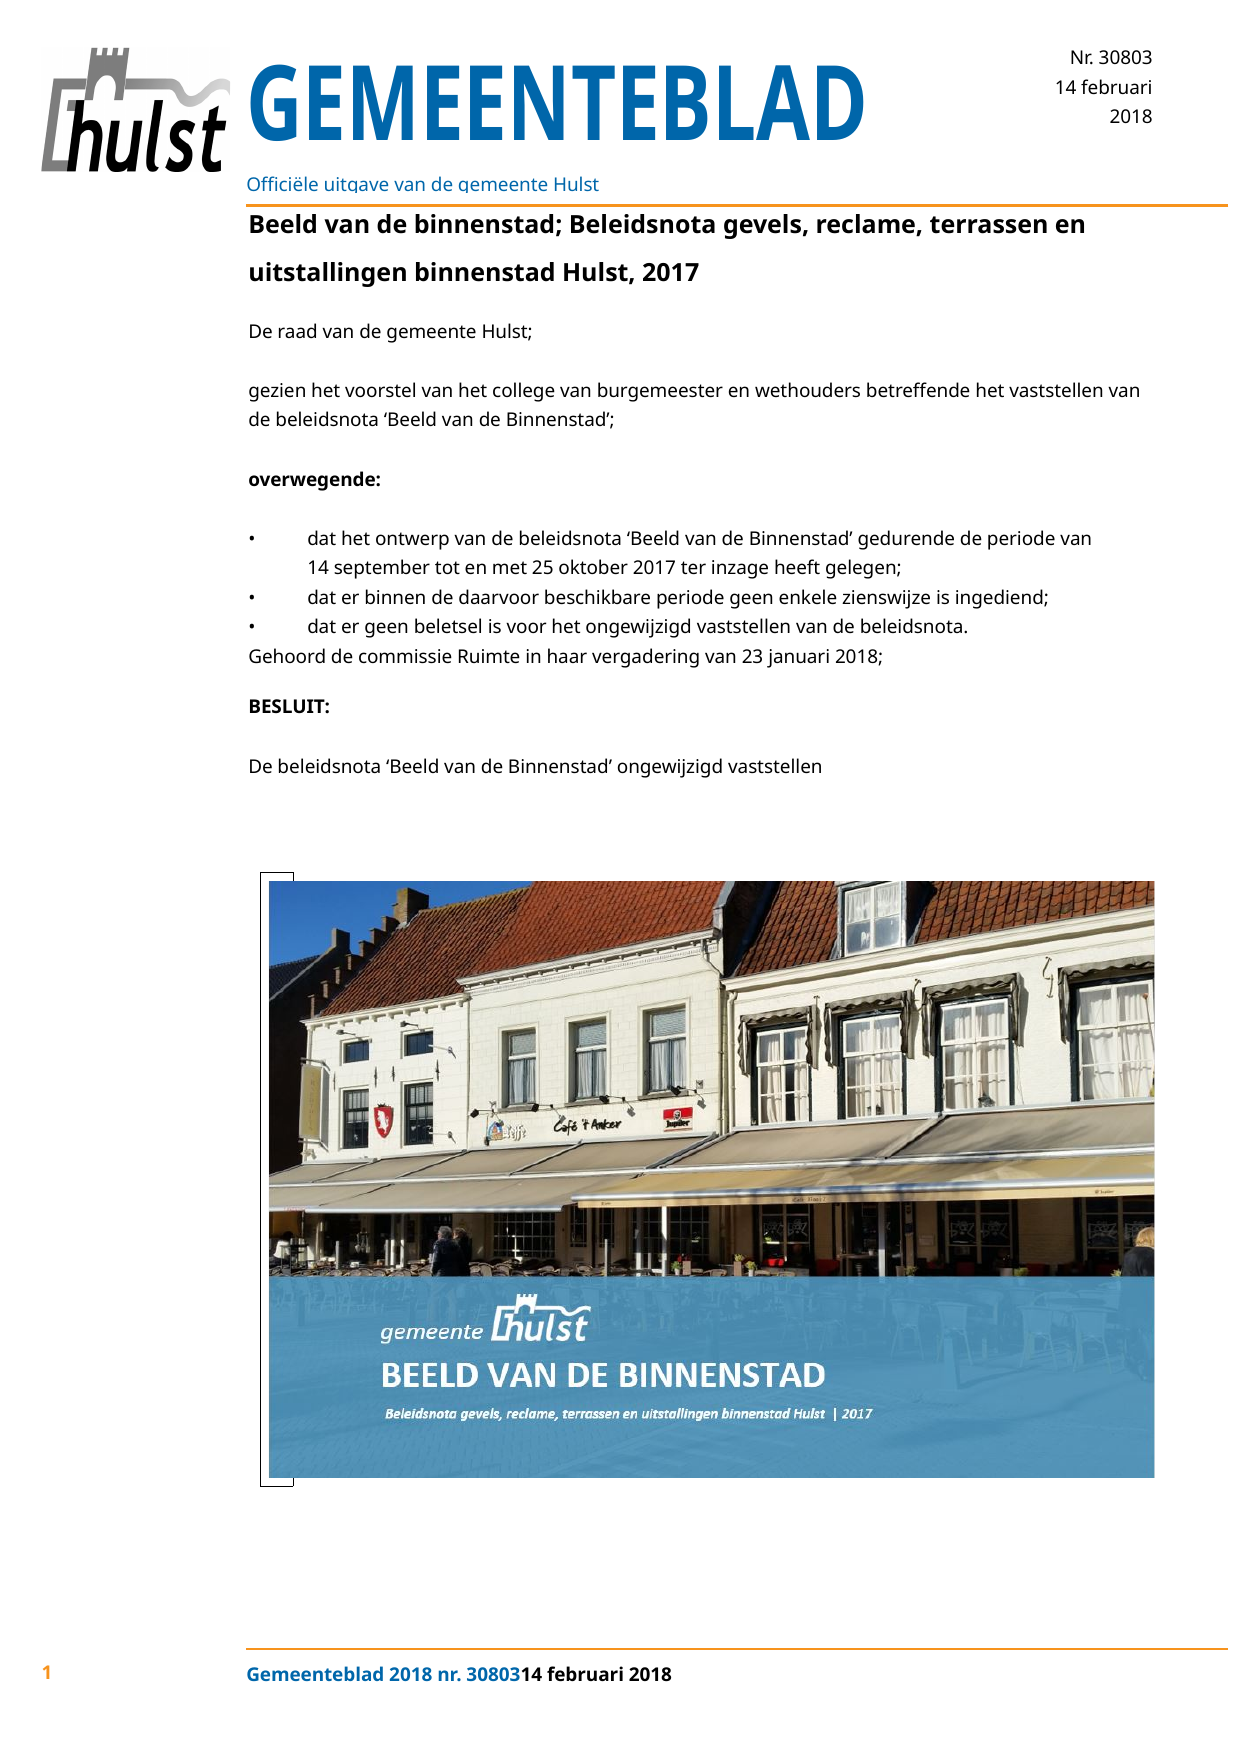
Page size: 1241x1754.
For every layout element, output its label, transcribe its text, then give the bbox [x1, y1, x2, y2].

picture [268, 881, 1155, 1478]
list dat er binnen de daarvoor beschikbare periode geen enkele zienswijze is ingediend; [248, 584, 1152, 610]
picture [41, 47, 231, 172]
text De raad van de gemeente Hulst; [248, 318, 1152, 344]
list dat het ontwerp van de beleidsnota ‘Beeld van de Binnenstad’ gedurende de periode van 14 september tot en met 25 oktober 2017 ter inzage heeft gelegen; [248, 525, 1152, 580]
text Beeld van de binnenstad; Beleidsnota gevels, reclame, terrassen en uitstallingen binnenstad Hulst, 2017 [248, 207, 1152, 288]
text Gehoord de commissie Ruimte in haar vergadering van 23 januari 2018; [248, 643, 1152, 669]
text overwegende: [248, 466, 1152, 492]
text De beleidsnota ‘Beeld van de Binnenstad’ ongewijzigd vaststellen [248, 753, 1152, 778]
list dat er geen beletsel is voor het ongewijzigd vaststellen van de beleidsnota. [248, 614, 1152, 639]
text BESLUIT: [248, 694, 1152, 719]
text gezien het voorstel van het college van burgemeester en wethouders betreffende het vaststellen van de beleidsnota ‘Beeld van de Binnenstad’; [248, 377, 1152, 432]
